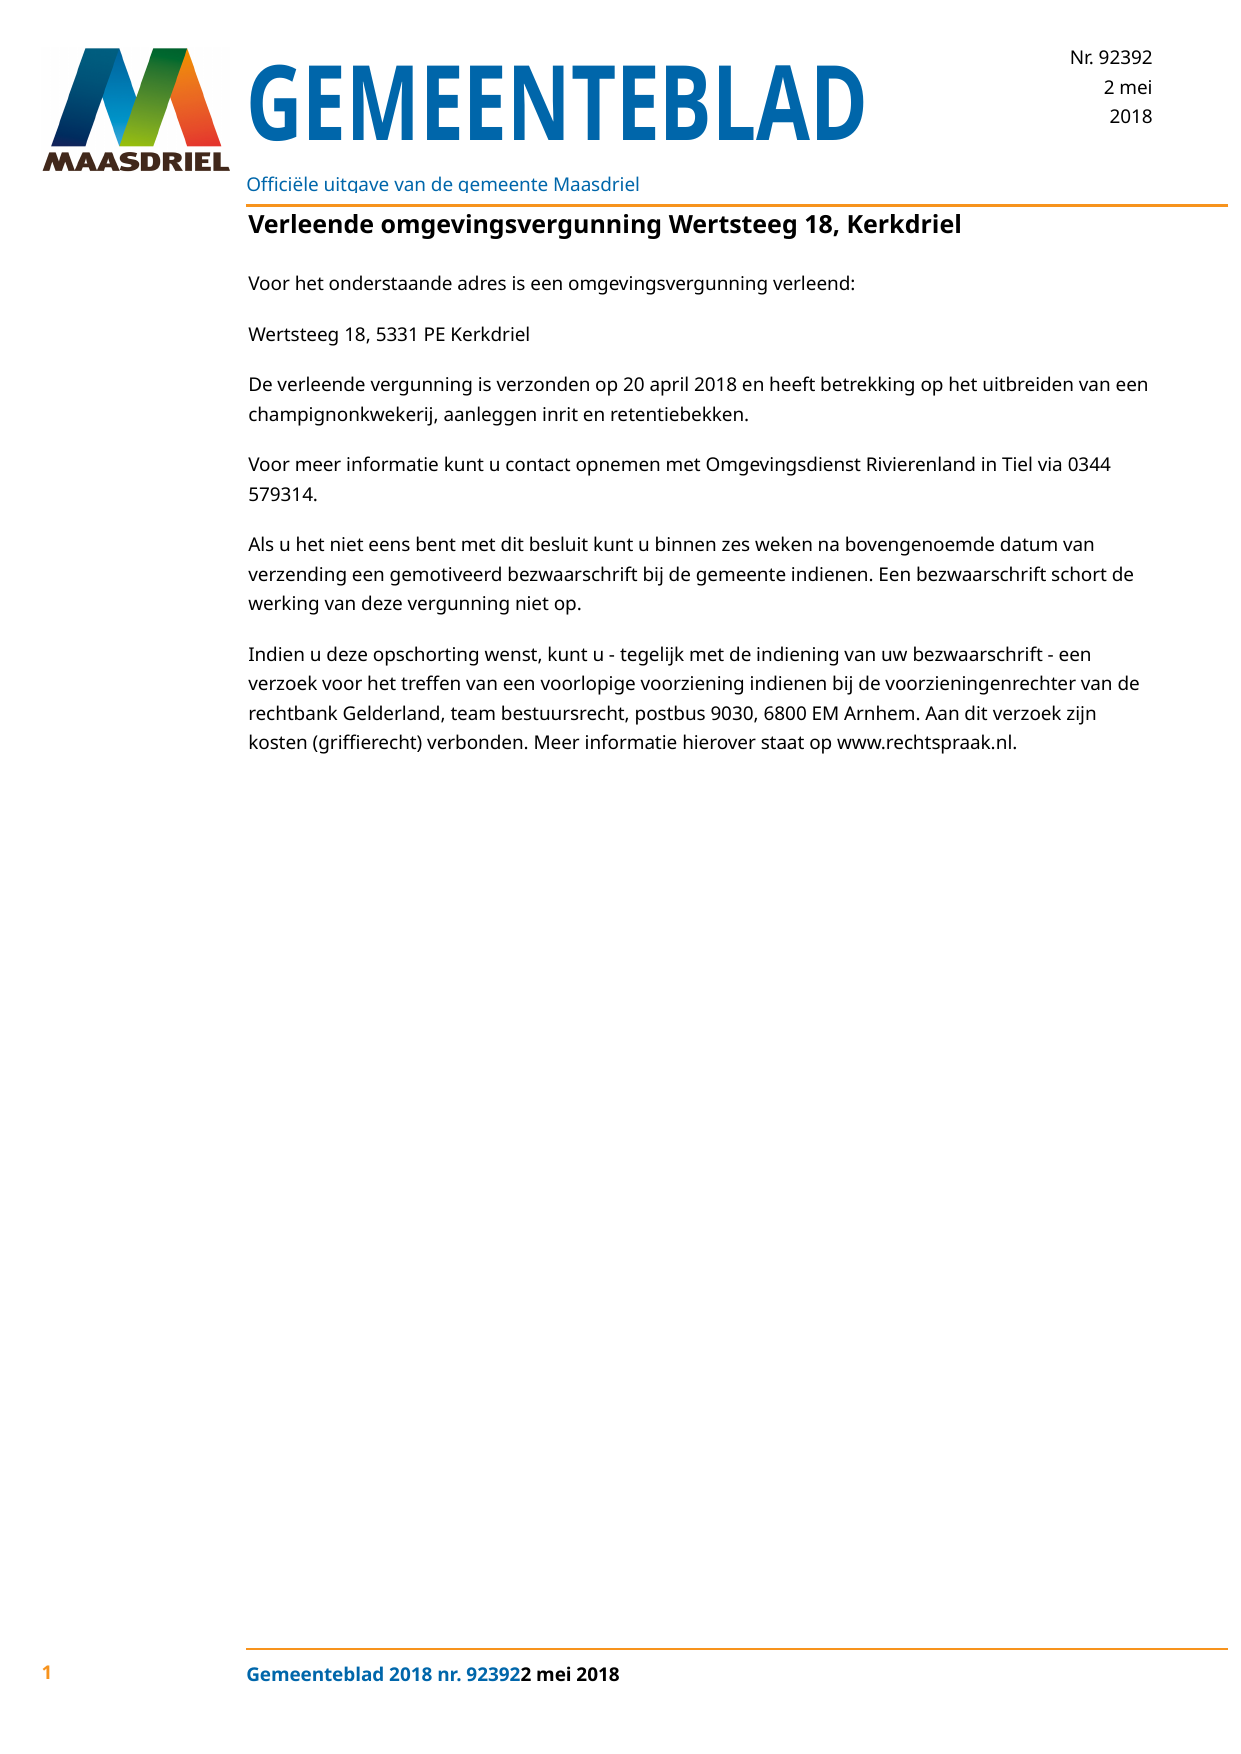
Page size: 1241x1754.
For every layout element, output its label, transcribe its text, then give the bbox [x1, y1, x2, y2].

text Indien u deze opschorting wenst, kunt u - tegelijk met de indiening van uw bezwaarschrift - een verzoek voor het treffen van een voorlopige voorziening indienen bij de voorzieningenrechter van de rechtbank Gelderland, team bestuursrecht, postbus 9030, 6800 EM Arnhem. Aan dit verzoek zijn kosten (griffierecht) verbonden. Meer informatie hierover staat op www.rechtspraak.nl. [248, 641, 1152, 755]
text Als u het niet eens bent met dit besluit kunt u binnen zes weken na bovengenoemde datum van verzending een gemotiveerd bezwaarschrift bij de gemeente indienen. Een bezwaarschrift schort de werking van deze vergunning niet op. [248, 531, 1152, 616]
picture [41, 47, 231, 172]
text Voor het onderstaande adres is een omgevingsvergunning verleend: [248, 270, 1152, 296]
text Verleende omgevingsvergunning Wertsteeg 18, Kerkdriel [248, 207, 1152, 241]
text De verleende vergunning is verzonden op 20 april 2018 en heeft betrekking op het uitbreiden van een champignonkwekerij, aanleggen inrit en retentiebekken. [248, 371, 1152, 426]
text Voor meer informatie kunt u contact opnemen met Omgevingsdienst Rivierenland in Tiel via 0344 579314. [248, 451, 1152, 506]
text Wertsteeg 18, 5331 PE Kerkdriel [248, 321, 1152, 346]
